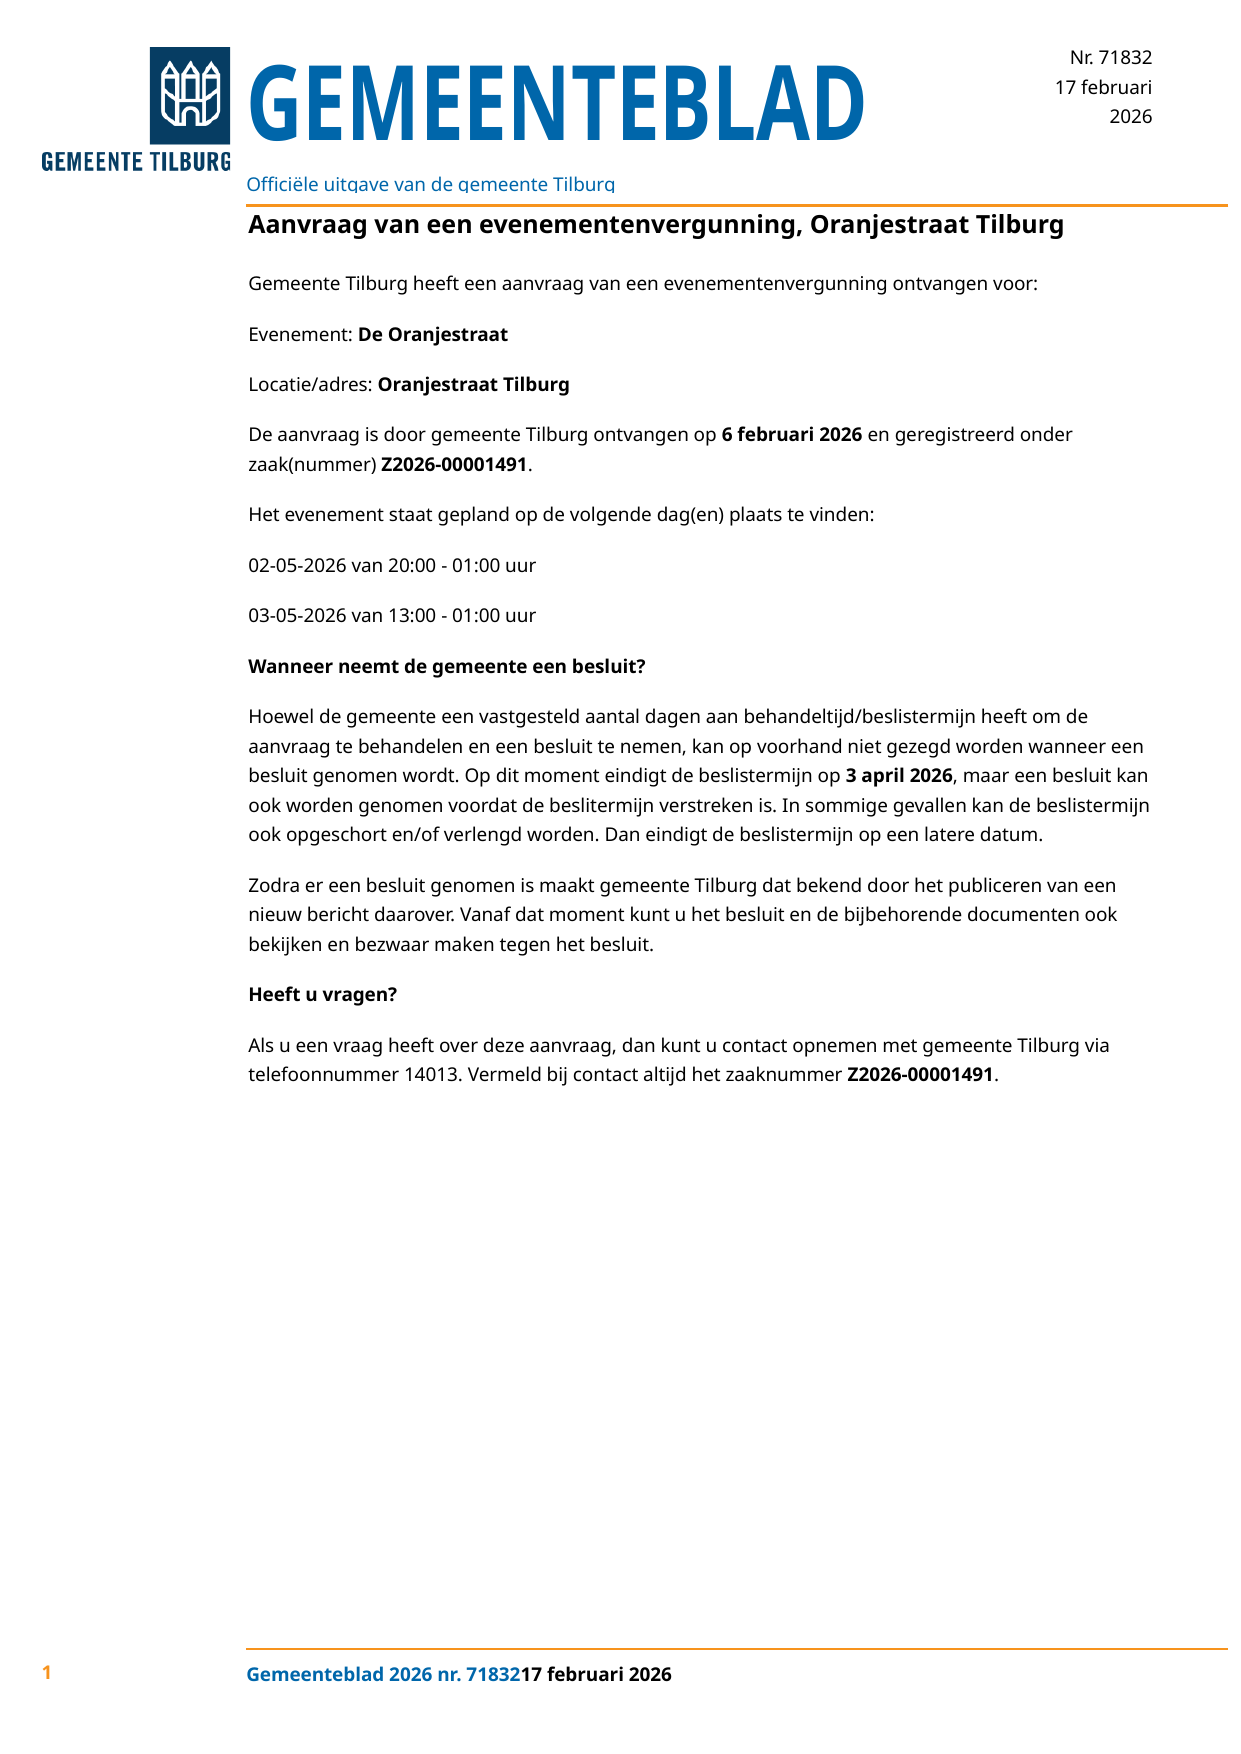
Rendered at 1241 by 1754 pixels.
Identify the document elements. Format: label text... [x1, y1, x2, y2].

text Als u een vraag heeft over deze aanvraag, dan kunt u contact opnemen met gemeente Tilburg via telefoonnummer 14013. Vermeld bij contact altijd het zaaknummer Z2026-00001491. [248, 1032, 1152, 1087]
text Heeft u vragen? [248, 982, 1152, 1007]
text Gemeente Tilburg heeft een aanvraag van een evenementenvergunning ontvangen voor: [248, 270, 1152, 296]
text 03-05-2026 van 13:00 - 01:00 uur [248, 602, 1152, 628]
text Zodra er een besluit genomen is maakt gemeente Tilburg dat bekend door het publiceren van een nieuw bericht daarover. Vanaf dat moment kunt u het besluit en de bijbehorende documenten ook bekijken en bezwaar maken tegen het besluit. [248, 872, 1152, 957]
text Locatie/adres: Oranjestraat Tilburg [248, 371, 1152, 397]
text De aanvraag is door gemeente Tilburg ontvangen op 6 februari 2026 en geregistreerd onder zaak(nummer) Z2026-00001491. [248, 422, 1152, 477]
text Aanvraag van een evenementenvergunning, Oranjestraat Tilburg [248, 207, 1152, 241]
text Wanneer neemt de gemeente een besluit? [248, 653, 1152, 678]
text Evenement: De Oranjestraat [248, 321, 1152, 346]
text Het evenement staat gepland op de volgende dag(en) plaats te vinden: [248, 502, 1152, 527]
text 02-05-2026 van 20:00 - 01:00 uur [248, 552, 1152, 578]
picture [41, 47, 231, 172]
text Hoewel de gemeente een vastgesteld aantal dagen aan behandeltijd/beslistermijn heeft om de aanvraag te behandelen en een besluit te nemen, kan op voorhand niet gezegd worden wanneer een besluit genomen wordt. Op dit moment eindigt de beslistermijn op 3 april 2026, maar een besluit kan ook worden genomen voordat de beslitermijn verstreken is. In sommige gevallen kan de beslistermijn ook opgeschort en/of verlengd worden. Dan eindigt de beslistermijn op een latere datum. [248, 703, 1152, 847]
